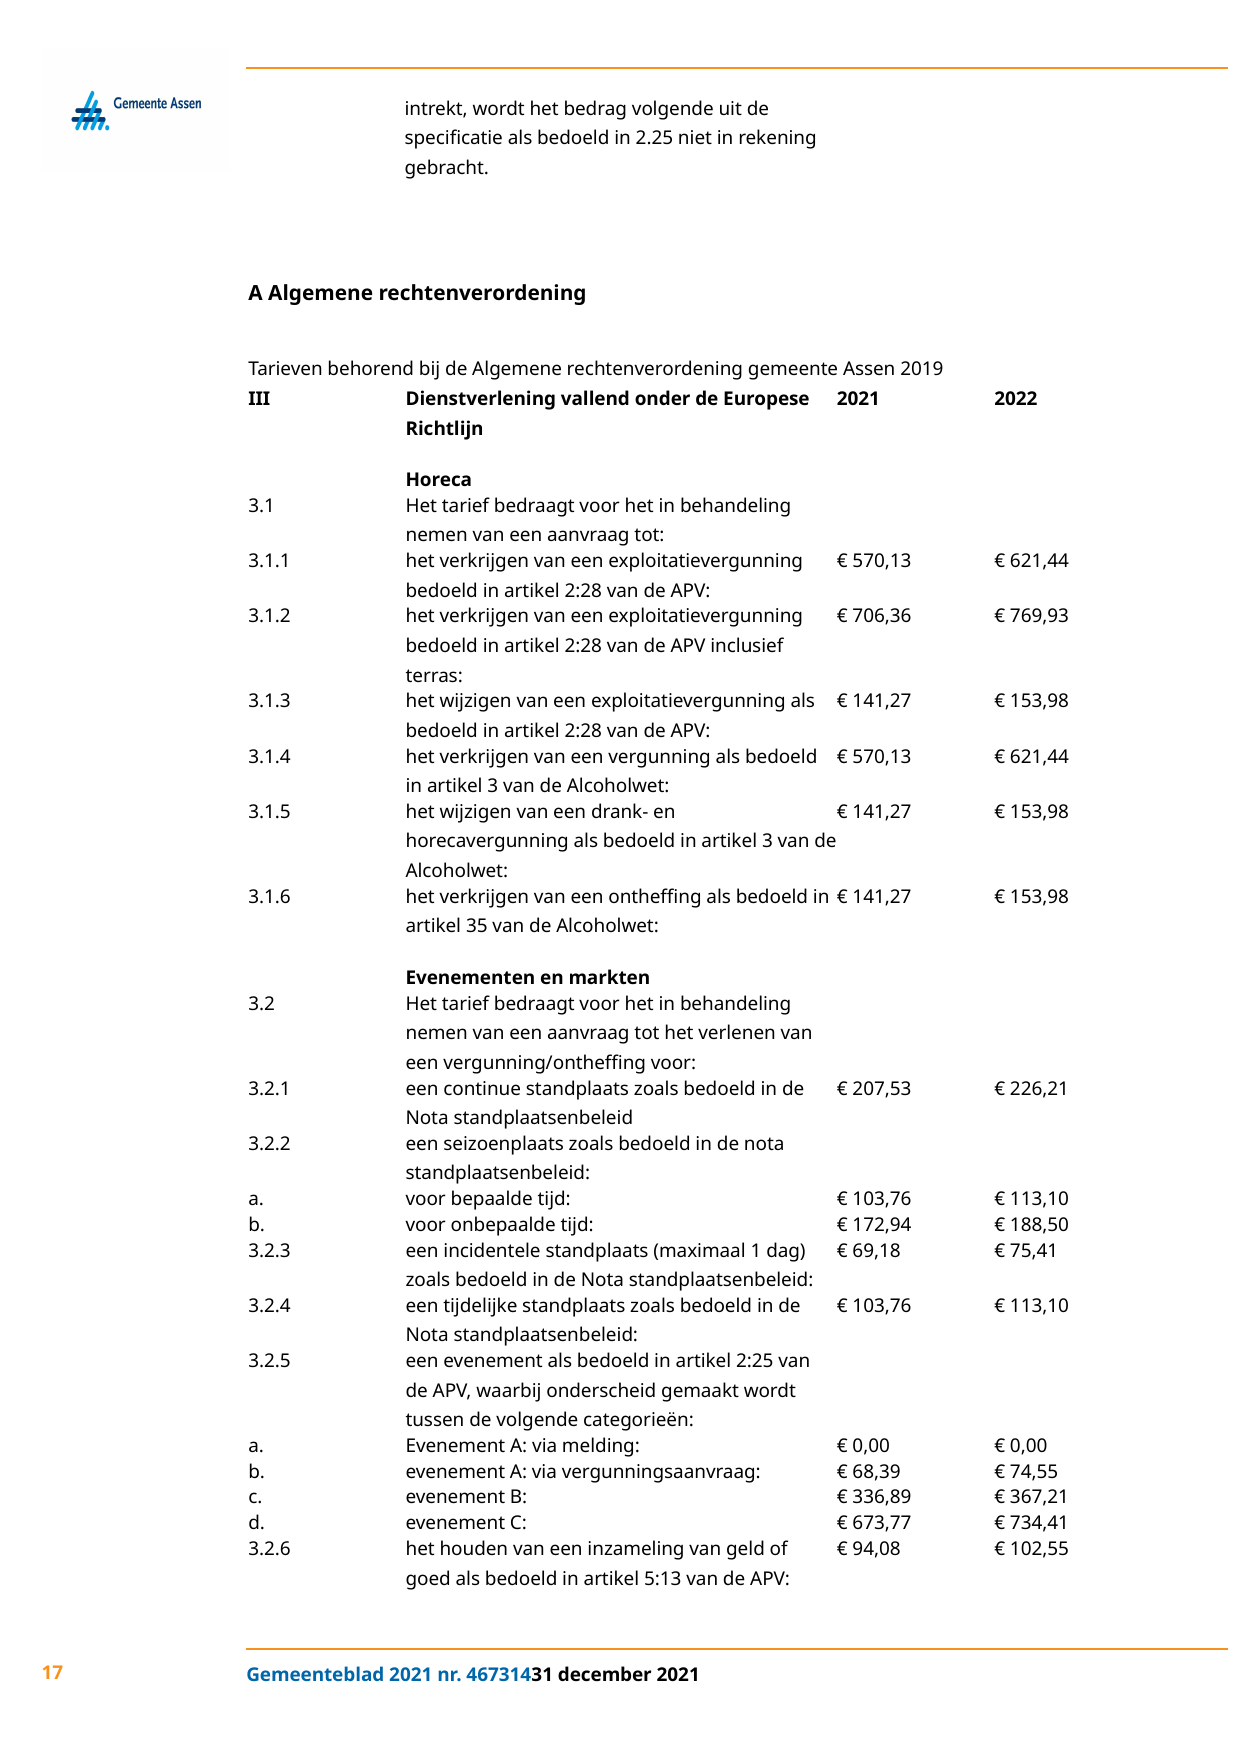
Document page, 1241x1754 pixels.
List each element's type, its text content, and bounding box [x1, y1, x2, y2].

table_cell [837, 1348, 994, 1432]
table_cell d. [248, 1510, 405, 1535]
table_cell [248, 441, 405, 466]
table_cell het verkrijgen van een exploitatievergunning bedoeld in artikel 2:28 van de APV: [405, 547, 837, 603]
table_cell [994, 1130, 1152, 1185]
table_cell 3.1.5 [248, 798, 405, 883]
table_cell [248, 964, 405, 990]
table_cell € 94,08 [837, 1535, 994, 1591]
table_cell voor bepaalde tijd: [405, 1185, 837, 1211]
table_cell intrekt, wordt het bedrag volgende uit de specificatie als bedoeld in 2.25 niet in rekening gebracht. [404, 95, 839, 180]
table_cell een continue standplaats zoals bedoeld in de Nota standplaatsenbeleid [405, 1075, 837, 1130]
table_cell 3.2 [248, 990, 405, 1075]
table_cell € 226,21 [994, 1075, 1152, 1130]
table_cell c. [248, 1484, 405, 1509]
table_cell [837, 492, 994, 547]
table_cell Evenement A: via melding: [405, 1432, 837, 1458]
table_cell een seizoenplaats zoals bedoeld in de nota standplaatsenbeleid: [405, 1130, 837, 1185]
table_cell het wijzigen van een drank- en horecavergunning als bedoeld in artikel 3 van de Alcoholwet: [405, 798, 837, 883]
table_cell [994, 964, 1152, 990]
table_cell [994, 492, 1152, 547]
table_cell [837, 466, 994, 492]
table_cell [994, 938, 1152, 964]
table_cell a. [248, 1432, 405, 1458]
table_cell b. [248, 1211, 405, 1237]
table_cell € 74,55 [994, 1458, 1152, 1484]
table_cell evenement C: [405, 1510, 837, 1535]
table_cell 3.1.3 [248, 688, 405, 743]
table_cell Het tarief bedraagt voor het in behandeling nemen van een aanvraag tot het verlenen van een vergunning/ontheffing voor: [405, 990, 837, 1075]
table_cell a. [248, 1185, 405, 1211]
table_cell € 188,50 [994, 1211, 1152, 1237]
table_header 2022 [994, 385, 1152, 441]
table_cell € 75,41 [994, 1237, 1152, 1292]
table_cell € 141,27 [837, 688, 994, 743]
table_cell € 621,44 [994, 743, 1152, 798]
table_cell 3.2.2 [248, 1130, 405, 1185]
table_cell € 706,36 [837, 603, 994, 687]
table_header 2021 [837, 385, 994, 441]
table_cell [837, 964, 994, 990]
table_cell 3.2.1 [248, 1075, 405, 1130]
table_cell [405, 441, 837, 466]
table_cell [994, 441, 1152, 466]
table_cell € 113,10 [994, 1185, 1152, 1211]
table_cell een incidentele standplaats (maximaal 1 dag) zoals bedoeld in de Nota standplaatsenbeleid: [405, 1237, 837, 1292]
table_cell € 367,21 [994, 1484, 1152, 1509]
table_cell € 153,98 [994, 798, 1152, 883]
table_cell € 570,13 [837, 743, 994, 798]
table_cell 3.1.1 [248, 547, 405, 603]
table_cell het verkrijgen van een ontheffing als bedoeld in artikel 35 van de Alcoholwet: [405, 883, 837, 938]
table_cell € 734,41 [994, 1510, 1152, 1535]
table_cell 3.1.2 [248, 603, 405, 687]
table_cell € 68,39 [837, 1458, 994, 1484]
table_cell 3.1.4 [248, 743, 405, 798]
table_cell evenement A: via vergunningsaanvraag: [405, 1458, 837, 1484]
table_cell het verkrijgen van een exploitatievergunning bedoeld in artikel 2:28 van de APV inclusief terras: [405, 603, 837, 687]
table_cell [994, 990, 1152, 1075]
table_cell € 172,94 [837, 1211, 994, 1237]
table_cell € 153,98 [994, 688, 1152, 743]
table_cell € 103,76 [837, 1292, 994, 1347]
picture [41, 47, 231, 172]
text A Algemene rechtenverordening [248, 278, 1152, 306]
table_cell [837, 990, 994, 1075]
table_cell [837, 1130, 994, 1185]
table_cell 3.2.5 [248, 1348, 405, 1432]
table_cell [405, 938, 837, 964]
table_header III [248, 385, 405, 441]
table_cell [837, 441, 994, 466]
table_cell [248, 95, 404, 180]
table_cell [839, 95, 995, 180]
table_cell € 673,77 [837, 1510, 994, 1535]
table_cell evenement B: [405, 1484, 837, 1509]
table_cell [994, 1348, 1152, 1432]
table_cell € 69,18 [837, 1237, 994, 1292]
table_cell het houden van een inzameling van geld of goed als bedoeld in artikel 5:13 van de APV: [405, 1535, 837, 1591]
table_cell 3.2.6 [248, 1535, 405, 1591]
table_cell [994, 466, 1152, 492]
table_cell [837, 938, 994, 964]
table_cell 3.2.4 [248, 1292, 405, 1347]
table_cell € 207,53 [837, 1075, 994, 1130]
table_cell [995, 95, 1152, 180]
table_cell 3.2.3 [248, 1237, 405, 1292]
table_cell 3.1 [248, 492, 405, 547]
table_cell € 141,27 [837, 883, 994, 938]
table_cell € 141,27 [837, 798, 994, 883]
table_cell een tijdelijke standplaats zoals bedoeld in de Nota standplaatsenbeleid: [405, 1292, 837, 1347]
table_cell b. [248, 1458, 405, 1484]
table_cell [248, 466, 405, 492]
table_cell € 153,98 [994, 883, 1152, 938]
table_cell € 336,89 [837, 1484, 994, 1509]
table_cell een evenement als bedoeld in artikel 2:25 van de APV, waarbij onderscheid gemaakt wordt tussen de volgende categorieën: [405, 1348, 837, 1432]
table_cell € 103,76 [837, 1185, 994, 1211]
table_header Dienstverlening vallend onder de Europese Richtlijn [405, 385, 837, 441]
text Tarieven behorend bij de Algemene rechtenverordening gemeente Assen 2019 [248, 356, 1152, 381]
table_cell [248, 938, 405, 964]
table_cell Evenementen en markten [405, 964, 837, 990]
table_cell het verkrijgen van een vergunning als bedoeld in artikel 3 van de Alcoholwet: [405, 743, 837, 798]
table_cell het wijzigen van een exploitatievergunning als bedoeld in artikel 2:28 van de APV: [405, 688, 837, 743]
table_cell € 102,55 [994, 1535, 1152, 1591]
table_cell € 0,00 [837, 1432, 994, 1458]
table_cell 3.1.6 [248, 883, 405, 938]
table_cell € 113,10 [994, 1292, 1152, 1347]
table_cell € 769,93 [994, 603, 1152, 687]
table_cell € 621,44 [994, 547, 1152, 603]
table_cell € 0,00 [994, 1432, 1152, 1458]
table_cell € 570,13 [837, 547, 994, 603]
table_cell Het tarief bedraagt voor het in behandeling nemen van een aanvraag tot: [405, 492, 837, 547]
table_cell Horeca [405, 466, 837, 492]
table_cell voor onbepaalde tijd: [405, 1211, 837, 1237]
